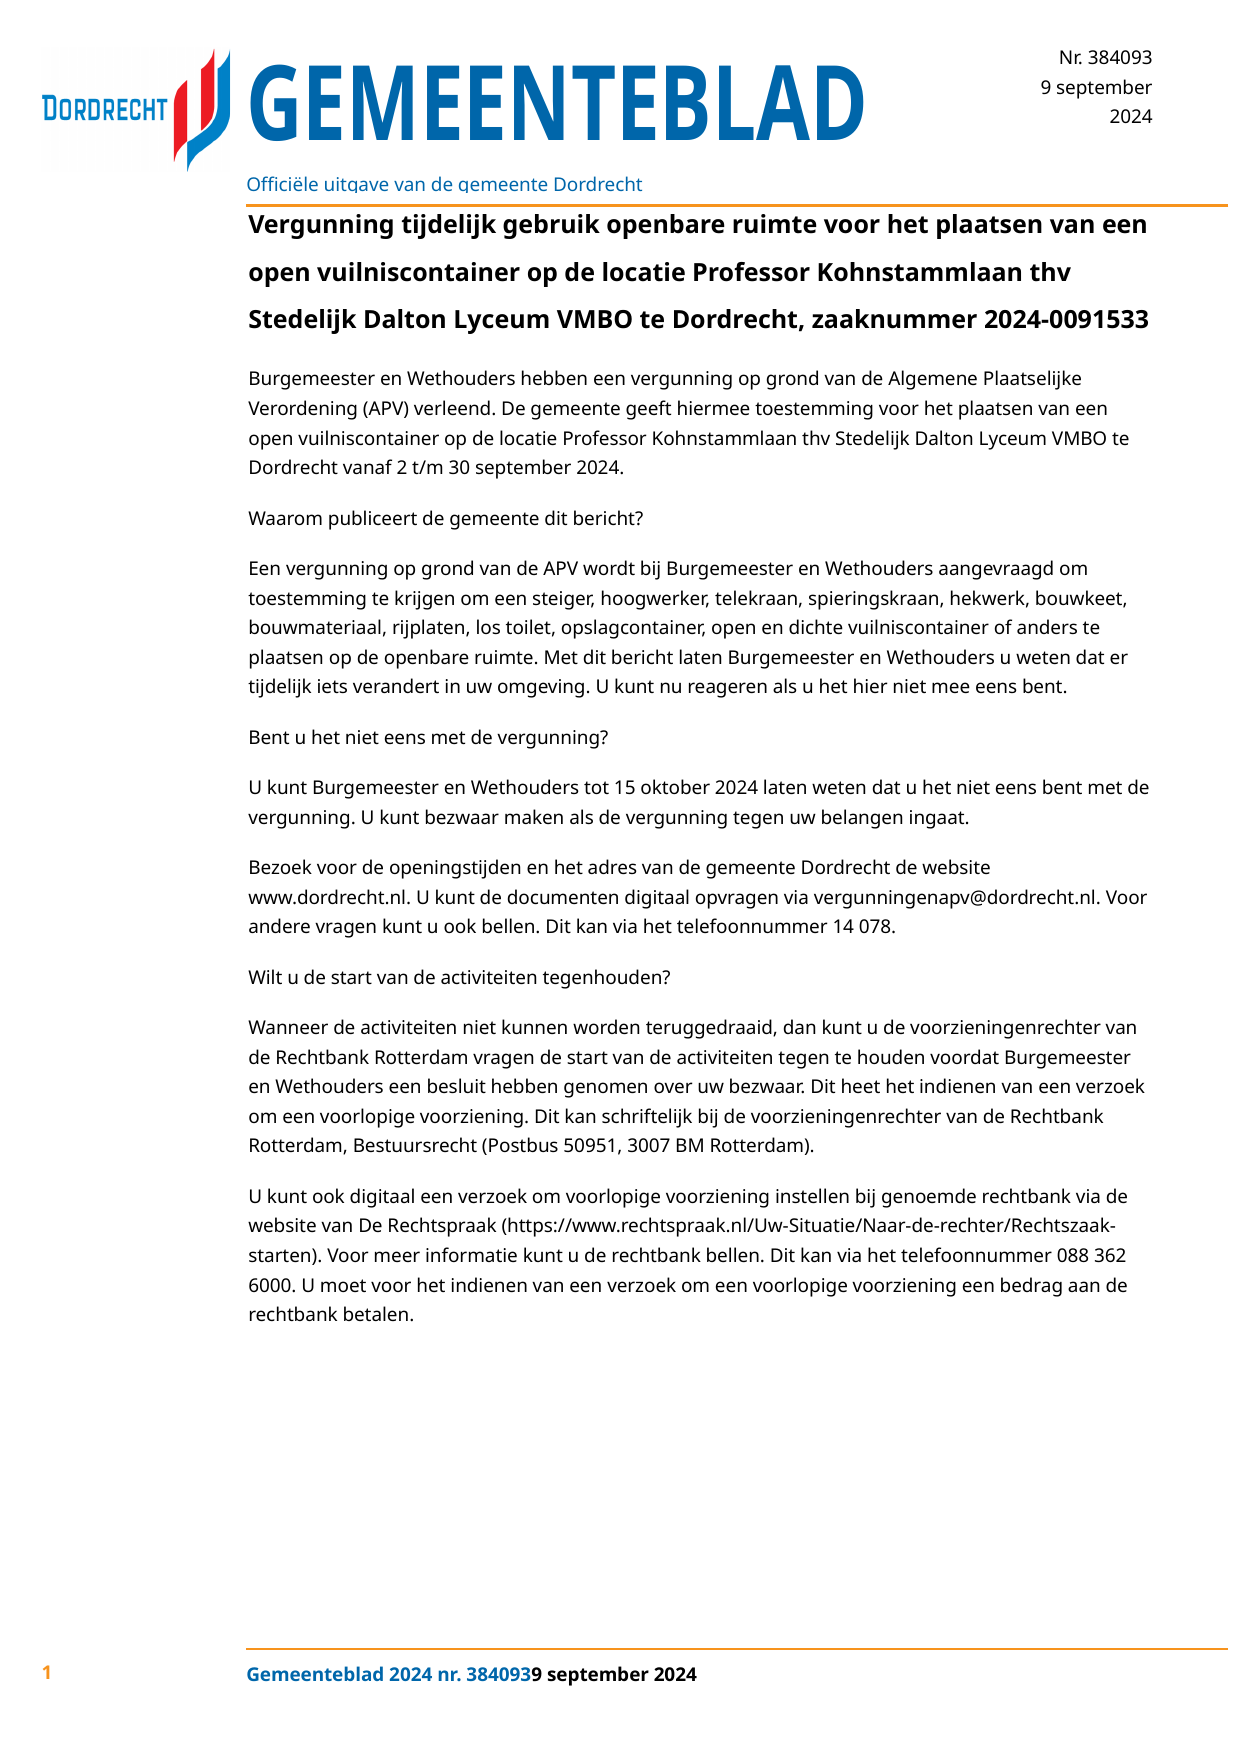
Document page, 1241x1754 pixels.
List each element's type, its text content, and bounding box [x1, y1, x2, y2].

text U kunt ook digitaal een verzoek om voorlopige voorziening instellen bij genoemde rechtbank via de website van De Rechtspraak (https://www.rechtspraak.nl/Uw-Situatie/Naar-de-rechter/Rechtszaak-starten). Voor meer informatie kunt u de rechtbank bellen. Dit kan via het telefoonnummer 088 362 6000. U moet voor het indienen van een verzoek om een voorlopige voorziening een bedrag aan de rechtbank betalen. [248, 1183, 1152, 1327]
text Bezoek voor de openingstijden en het adres van de gemeente Dordrecht de website www.dordrecht.nl. U kunt de documenten digitaal opvragen via vergunningenapv@dordrecht.nl. Voor andere vragen kunt u ook bellen. Dit kan via het telefoonnummer 14 078. [248, 854, 1152, 939]
text U kunt Burgemeester en Wethouders tot 15 oktober 2024 laten weten dat u het niet eens bent met de vergunning. U kunt bezwaar maken als de vergunning tegen uw belangen ingaat. [248, 774, 1152, 829]
text Wilt u de start van de activiteiten tegenhouden? [248, 964, 1152, 989]
text Waarom publiceert de gemeente dit bericht? [248, 505, 1152, 530]
text Burgemeester en Wethouders hebben een vergunning op grond van de Algemene Plaatselijke Verordening (APV) verleend. De gemeente geeft hiermee toestemming voor het plaatsen van een open vuilniscontainer op de locatie Professor Kohnstammlaan thv Stedelijk Dalton Lyceum VMBO te Dordrecht vanaf 2 t/m 30 september 2024. [248, 366, 1152, 480]
text Een vergunning op grond van de APV wordt bij Burgemeester en Wethouders aangevraagd om toestemming te krijgen om een steiger, hoogwerker, telekraan, spieringskraan, hekwerk, bouwkeet, bouwmateriaal, rijplaten, los toilet, opslagcontainer, open en dichte vuilniscontainer of anders te plaatsen op de openbare ruimte. Met dit bericht laten Burgemeester en Wethouders u weten dat er tijdelijk iets verandert in uw omgeving. U kunt nu reageren als u het hier niet mee eens bent. [248, 555, 1152, 699]
text Vergunning tijdelijk gebruik openbare ruimte voor het plaatsen van een open vuilniscontainer op de locatie Professor Kohnstammlaan thv Stedelijk Dalton Lyceum VMBO te Dordrecht, zaaknummer 2024-0091533 [248, 207, 1152, 336]
text Wanneer de activiteiten niet kunnen worden teruggedraaid, dan kunt u de voorzieningenrechter van de Rechtbank Rotterdam vragen de start van de activiteiten tegen te houden voordat Burgemeester en Wethouders een besluit hebben genomen over uw bezwaar. Dit heet het indienen van een verzoek om een voorlopige voorziening. Dit kan schriftelijk bij de voorzieningenrechter van de Rechtbank Rotterdam, Bestuursrecht (Postbus 50951, 3007 BM Rotterdam). [248, 1014, 1152, 1158]
picture [41, 47, 231, 172]
text Bent u het niet eens met de vergunning? [248, 724, 1152, 749]
